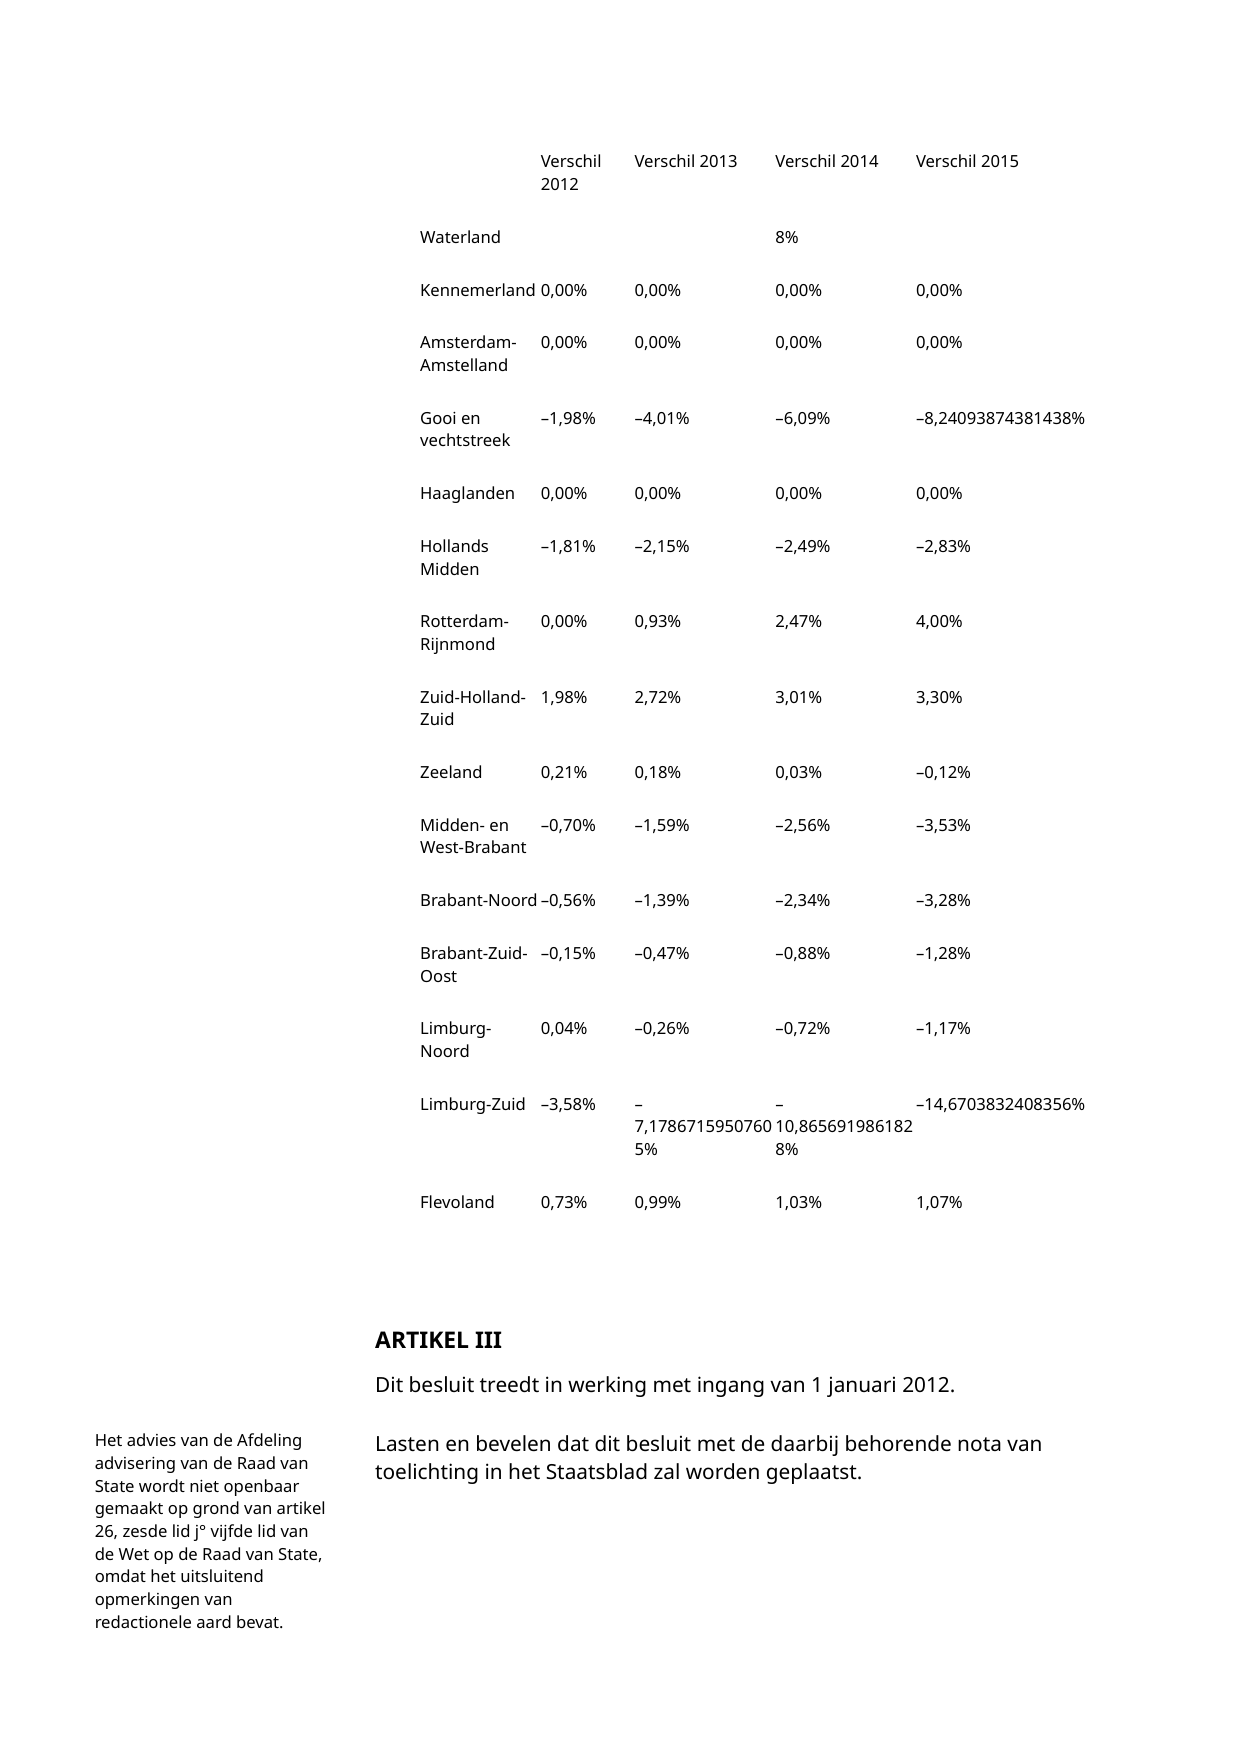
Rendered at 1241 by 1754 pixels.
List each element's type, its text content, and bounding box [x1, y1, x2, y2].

table_cell Haaglanden [420, 482, 541, 534]
table_cell 0,00% [634, 482, 775, 534]
text Lasten en bevelen dat dit besluit met de daarbij behorende nota van toelichting in het Staatsblad zal worden geplaatst. [375, 1429, 1090, 1486]
table_cell –6,09% [775, 406, 916, 482]
table_cell 0,00% [775, 331, 916, 406]
table_cell Waterland [420, 225, 541, 278]
table_cell –14,6703832408356% [916, 1092, 1090, 1190]
table_cell 3,01% [775, 685, 916, 761]
table_header [420, 150, 541, 225]
table_cell –10,8656919861828% [775, 1092, 916, 1190]
table_cell 1,03% [775, 1190, 916, 1243]
table_cell –0,12% [916, 761, 1090, 813]
table_cell 0,00% [916, 331, 1090, 406]
table_cell –2,34% [775, 889, 916, 941]
table_cell 8% [775, 225, 916, 278]
table_header Verschil 2013 [634, 150, 775, 225]
table_cell 0,00% [541, 482, 634, 534]
table_cell Limburg-Noord [420, 1017, 541, 1092]
text Het advies van de Afdeling advisering van de Raad van State wordt niet openbaar gemaakt op grond van artikel 26, zesde lid j° vijfde lid van de Wet op de Raad van State, omdat het uitsluitend opmerkingen van redactionele aard bevat. [94, 1429, 328, 1633]
table_cell 0,00% [775, 278, 916, 331]
table_cell –3,58% [541, 1092, 634, 1190]
text Dit besluit treedt in werking met ingang van 1 januari 2012. [375, 1370, 1090, 1399]
table_cell Midden- en West-Brabant [420, 813, 541, 889]
table_cell –0,70% [541, 813, 634, 889]
table_cell 1,98% [541, 685, 634, 761]
table_cell 0,04% [541, 1017, 634, 1092]
table_cell –2,83% [916, 534, 1090, 610]
table_cell 0,00% [634, 278, 775, 331]
table_cell –1,59% [634, 813, 775, 889]
table_cell Flevoland [420, 1190, 541, 1243]
table_cell 0,93% [634, 610, 775, 685]
table_cell Hollands Midden [420, 534, 541, 610]
table_cell –0,56% [541, 889, 634, 941]
table_cell Brabant-Zuid-Oost [420, 941, 541, 1017]
table_cell Gooi en vechtstreek [420, 406, 541, 482]
table_cell –2,15% [634, 534, 775, 610]
table_cell 0,00% [541, 610, 634, 685]
table_cell Limburg-Zuid [420, 1092, 541, 1190]
table_cell 0,99% [634, 1190, 775, 1243]
table_cell 0,18% [634, 761, 775, 813]
table_cell 2,47% [775, 610, 916, 685]
table_cell Amsterdam-Amstelland [420, 331, 541, 406]
table_cell Kennemerland [420, 278, 541, 331]
table_cell 2,72% [634, 685, 775, 761]
table_cell 0,21% [541, 761, 634, 813]
table_cell 0,00% [775, 482, 916, 534]
table_cell Rotterdam-Rijnmond [420, 610, 541, 685]
table_cell –1,28% [916, 941, 1090, 1017]
table_cell –7,17867159507605% [634, 1092, 775, 1190]
table_header Verschil 2015 [916, 150, 1090, 225]
table_cell –0,72% [775, 1017, 916, 1092]
table_cell 3,30% [916, 685, 1090, 761]
table_cell 0,00% [916, 278, 1090, 331]
table_cell –1,39% [634, 889, 775, 941]
table_cell –8,24093874381438% [916, 406, 1090, 482]
table_header Verschil 2014 [775, 150, 916, 225]
table_cell –1,17% [916, 1017, 1090, 1092]
table_cell 0,00% [916, 482, 1090, 534]
table_cell Brabant-Noord [420, 889, 541, 941]
table_cell 0,00% [634, 331, 775, 406]
subtitle ARTIKEL III [375, 1324, 1090, 1355]
table_cell –1,98% [541, 406, 634, 482]
table_cell –1,81% [541, 534, 634, 610]
table_cell –3,28% [916, 889, 1090, 941]
table_cell 0,73% [541, 1190, 634, 1243]
table_cell [634, 225, 775, 278]
table_cell –2,56% [775, 813, 916, 889]
table_cell Zeeland [420, 761, 541, 813]
table_cell –0,47% [634, 941, 775, 1017]
table_cell –0,26% [634, 1017, 775, 1092]
table_cell –4,01% [634, 406, 775, 482]
table_cell 0,00% [541, 331, 634, 406]
table_cell [916, 225, 1090, 278]
table_cell –0,15% [541, 941, 634, 1017]
table_cell –3,53% [916, 813, 1090, 889]
table_cell 0,03% [775, 761, 916, 813]
table_cell –0,88% [775, 941, 916, 1017]
table_header Verschil 2012 [541, 150, 634, 225]
table_cell –2,49% [775, 534, 916, 610]
table_cell Zuid-Holland-Zuid [420, 685, 541, 761]
table_cell 1,07% [916, 1190, 1090, 1243]
table_cell [541, 225, 634, 278]
table_cell 4,00% [916, 610, 1090, 685]
table_cell 0,00% [541, 278, 634, 331]
